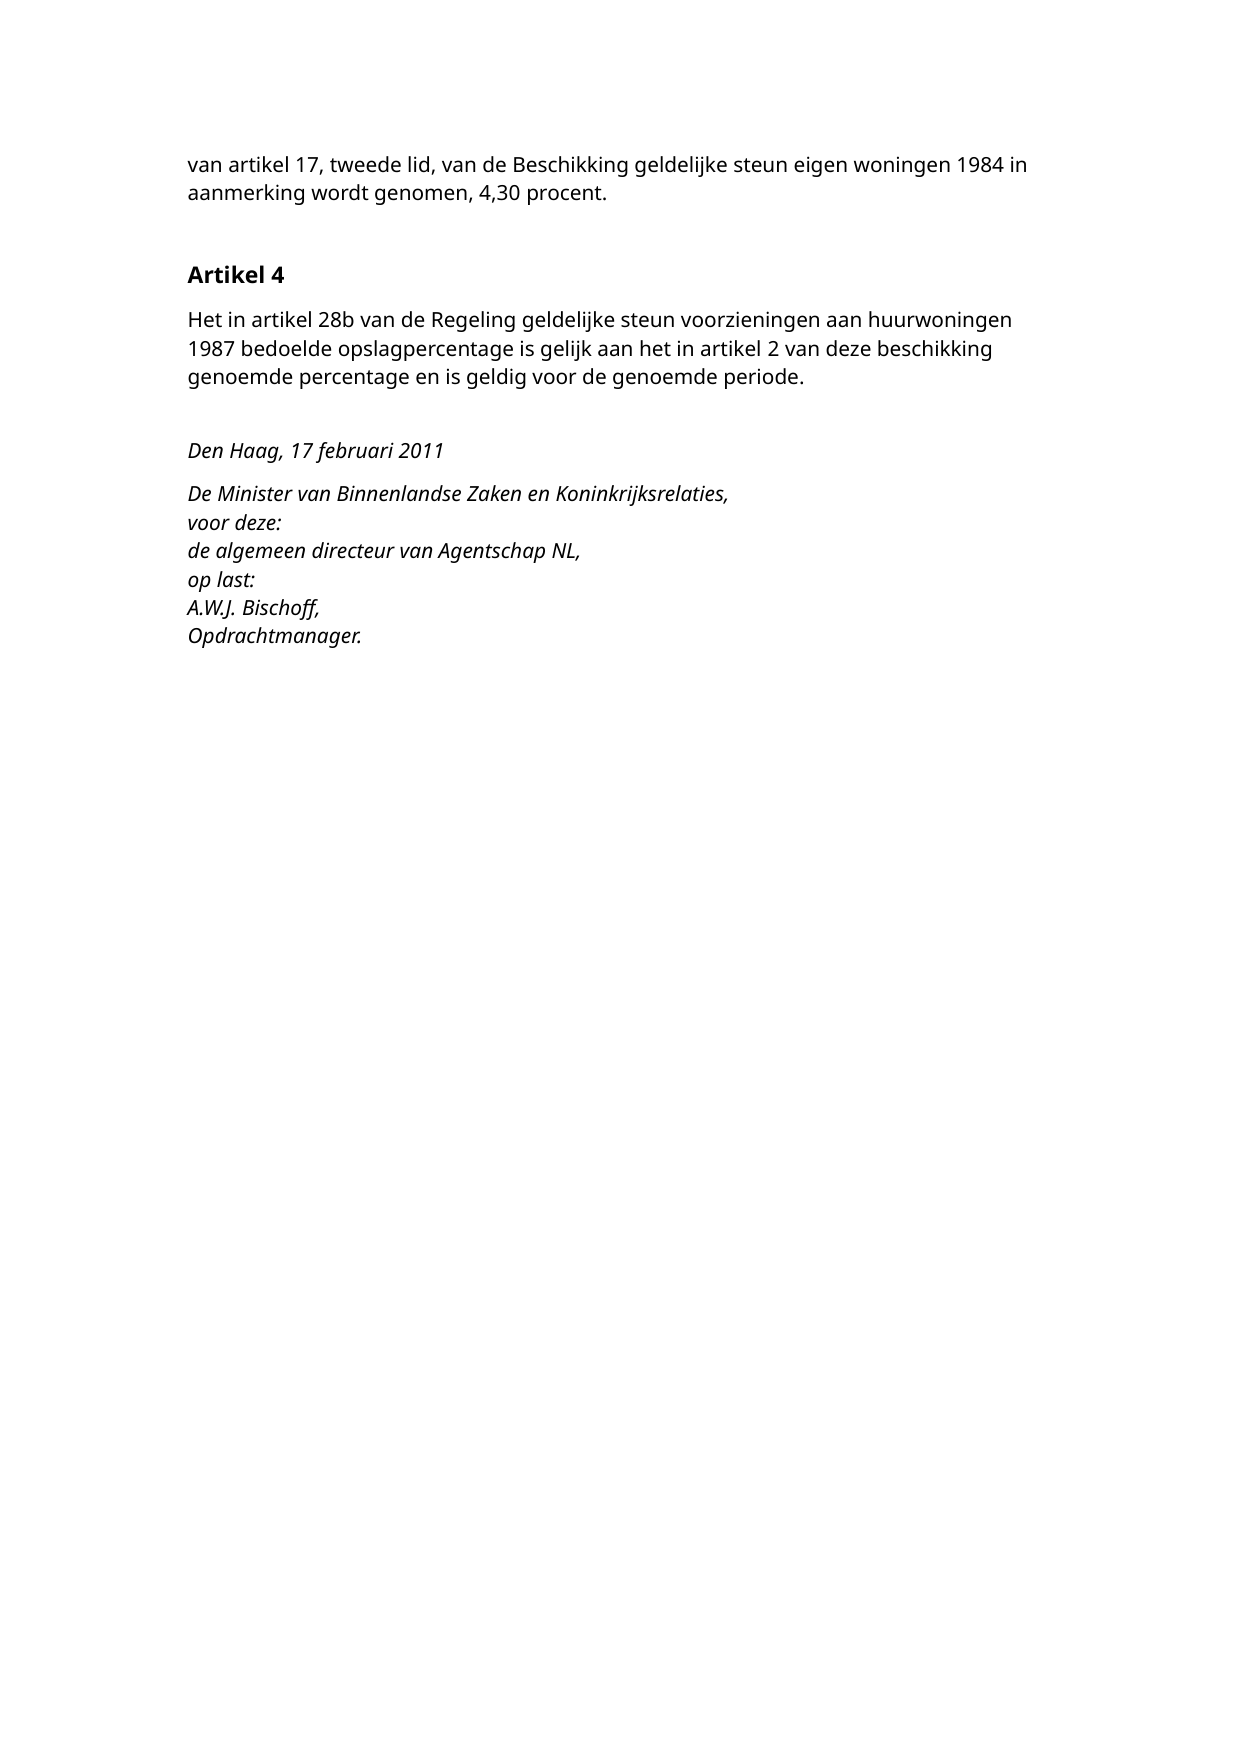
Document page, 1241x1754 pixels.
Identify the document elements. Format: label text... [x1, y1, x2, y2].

text De Minister van Binnenlandse Zaken en Koninkrijksrelaties, [187, 479, 1053, 508]
text Den Haag, 17 februari 2011 [187, 436, 1053, 464]
text Opdrachtmanager. [187, 622, 1053, 650]
subtitle Artikel 4 [187, 259, 1053, 291]
text op last: [187, 565, 1053, 593]
text de algemeen directeur van Agentschap NL, [187, 536, 1053, 565]
text Het in artikel 28b van de Regeling geldelijke steun voorzieningen aan huurwoningen 1987 bedoelde opslagpercentage is gelijk aan het in artikel 2 van deze beschikking genoemde percentage en is geldig voor de genoemde periode. [187, 306, 1053, 391]
text A.W.J. Bischoff, [187, 593, 1053, 622]
text voor deze: [187, 508, 1053, 536]
text van artikel 17, tweede lid, van de Beschikking geldelijke steun eigen woningen 1984 in aanmerking wordt genomen, 4,30 procent. [187, 150, 1053, 207]
